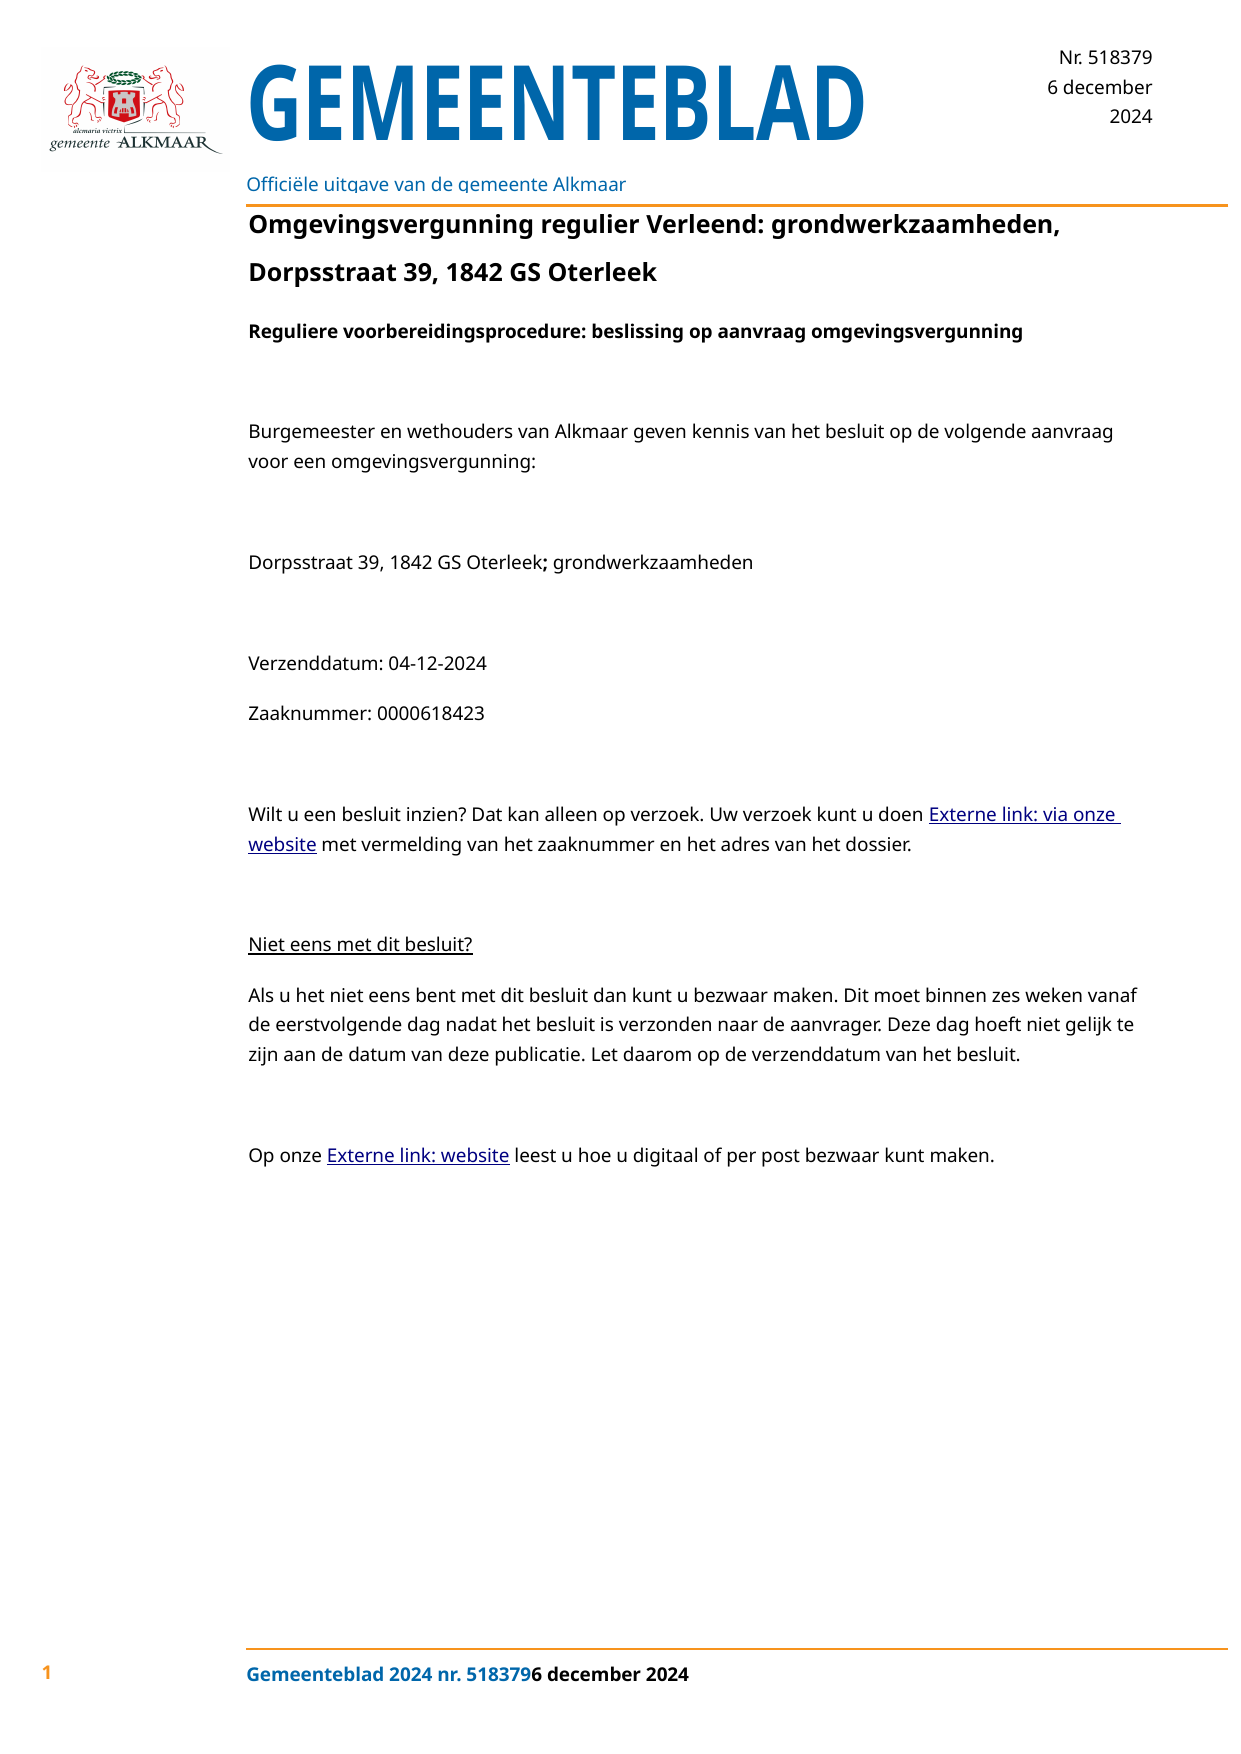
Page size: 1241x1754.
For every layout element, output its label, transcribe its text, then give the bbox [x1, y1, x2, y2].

text Dorpsstraat 39, 1842 GS Oterleek; grondwerkzaamheden [248, 549, 1152, 575]
text Wilt u een besluit inzien? Dat kan alleen op verzoek. Uw verzoek kunt u doen Externe link: via onze website met vermelding van het zaaknummer en het adres van het dossier. [248, 801, 1152, 857]
text Verzenddatum: 04-12-2024 [248, 650, 1152, 676]
picture [41, 47, 231, 172]
text Burgemeester en wethouders van Alkmaar geven kennis van het besluit op de volgende aanvraag voor een omgevingsvergunning: [248, 419, 1152, 474]
text Omgevingsvergunning regulier Verleend: grondwerkzaamheden, Dorpsstraat 39, 1842 GS Oterleek [248, 207, 1152, 288]
text Op onze Externe link: website leest u hoe u digitaal of per post bezwaar kunt maken. [248, 1142, 1152, 1168]
text Reguliere voorbereidingsprocedure: beslissing op aanvraag omgevingsvergunning [248, 318, 1152, 344]
text Niet eens met dit besluit? [248, 932, 1152, 957]
text Zaaknummer: 0000618423 [248, 700, 1152, 726]
text Als u het niet eens bent met dit besluit dan kunt u bezwaar maken. Dit moet binnen zes weken vanaf de eerstvolgende dag nadat het besluit is verzonden naar de aanvrager. Deze dag hoeft niet gelijk te zijn aan de datum van deze publicatie. Let daarom op de verzenddatum van het besluit. [248, 982, 1152, 1067]
